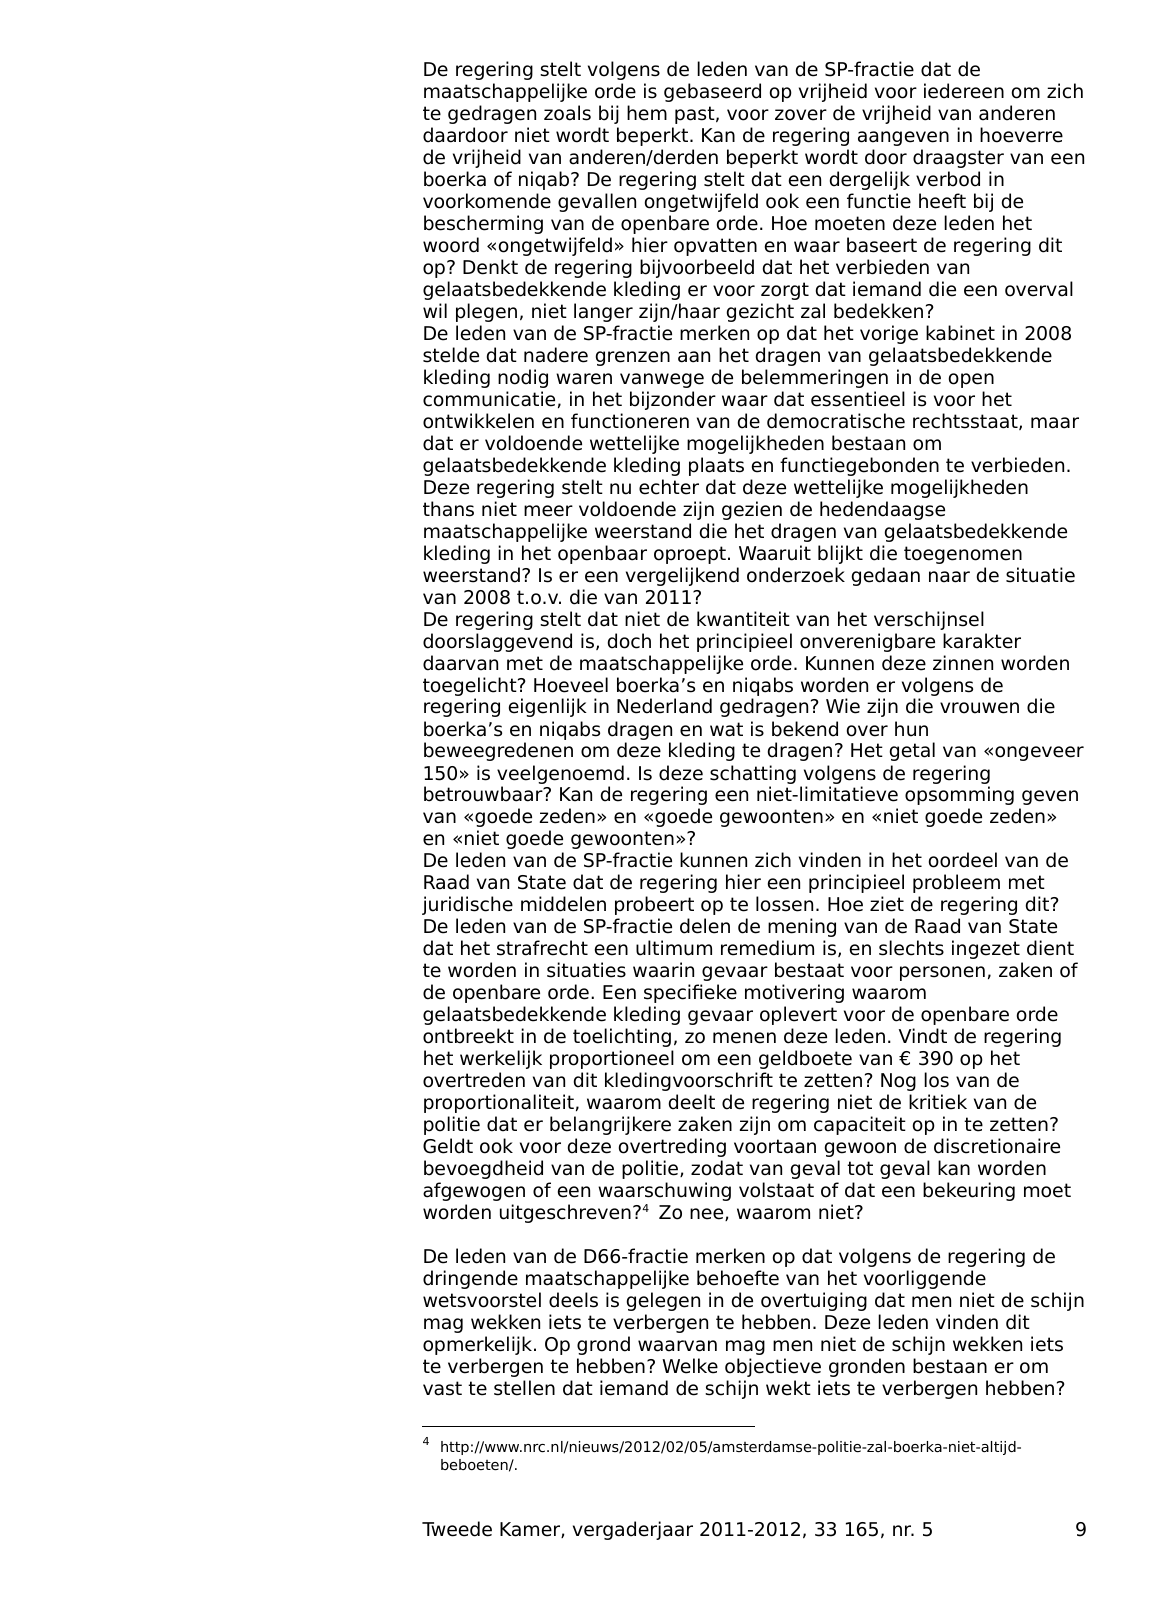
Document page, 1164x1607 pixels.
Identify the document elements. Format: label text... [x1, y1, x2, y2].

text De leden van de SP-fractie merken op dat het vorige kabinet in 2008 stelde dat nadere grenzen aan het dragen van gelaatsbedekkende kleding nodig waren vanwege de belemmeringen in de open communicatie, in het bijzonder waar dat essentieel is voor het ontwikkelen en functioneren van de democratische rechtsstaat, maar dat er voldoende wettelijke mogelijkheden bestaan om gelaatsbedekkende kleding plaats en functiegebonden te verbieden. Deze regering stelt nu echter dat deze wettelijke mogelijkheden thans niet meer voldoende zijn gezien de hedendaagse maatschappelijke weerstand die het dragen van gelaatsbedekkende kleding in het openbaar oproept. Waaruit blijkt die toegenomen weerstand? Is er een vergelijkend onderzoek gedaan naar de situatie van 2008 t.o.v. die van 2011? [422, 323, 1087, 608]
text De regering stelt volgens de leden van de SP-fractie dat de maatschappelijke orde is gebaseerd op vrijheid voor iedereen om zich te gedragen zoals bij hem past, voor zover de vrijheid van anderen daardoor niet wordt beperkt. Kan de regering aangeven in hoeverre de vrijheid van anderen/derden beperkt wordt door draagster van een boerka of niqab? De regering stelt dat een dergelijk verbod in voorkomende gevallen ongetwijfeld ook een functie heeft bij de bescherming van de openbare orde. Hoe moeten deze leden het woord «ongetwijfeld» hier opvatten en waar baseert de regering dit op? Denkt de regering bijvoorbeeld dat het verbieden van gelaatsbedekkende kleding er voor zorgt dat iemand die een overval wil plegen, niet langer zijn/haar gezicht zal bedekken? [422, 59, 1087, 323]
text De leden van de SP-fractie kunnen zich vinden in het oordeel van de Raad van State dat de regering hier een principieel probleem met juridische middelen probeert op te lossen. Hoe ziet de regering dit? [422, 850, 1087, 916]
text De regering stelt dat niet de kwantiteit van het verschijnsel doorslaggevend is, doch het principieel onverenigbare karakter daarvan met de maatschappelijke orde. Kunnen deze zinnen worden toegelicht? Hoeveel boerka’s en niqabs worden er volgens de regering eigenlijk in Nederland gedragen? Wie zijn die vrouwen die boerka’s en niqabs dragen en wat is bekend over hun beweegredenen om deze kleding te dragen? Het getal van «ongeveer 150» is veelgenoemd. Is deze schatting volgens de regering betrouwbaar? Kan de regering een niet-limitatieve opsomming geven van «goede zeden» en «goede gewoonten» en «niet goede zeden» en «niet goede gewoonten»? [422, 608, 1087, 850]
text http://www.nrc.nl/nieuws/2012/02/05/amsterdamse-politie-zal-boerka-niet-altijd-beboeten/. [422, 1435, 1087, 1474]
text De leden van de D66-fractie merken op dat volgens de regering de dringende maatschappelijke behoefte van het voorliggende wetsvoorstel deels is gelegen in de overtuiging dat men niet de schijn mag wekken iets te verbergen te hebben. Deze leden vinden dit opmerkelijk. Op grond waarvan mag men niet de schijn wekken iets te verbergen te hebben? Welke objectieve gronden bestaan er om vast te stellen dat iemand de schijn wekt iets te verbergen hebben? [422, 1246, 1087, 1400]
text De leden van de SP-fractie delen de mening van de Raad van State dat het strafrecht een ultimum remedium is, en slechts ingezet dient te worden in situaties waarin gevaar bestaat voor personen, zaken of de openbare orde. Een specifieke motivering waarom gelaatsbedekkende kleding gevaar oplevert voor de openbare orde ontbreekt in de toelichting, zo menen deze leden. Vindt de regering het werkelijk proportioneel om een geldboete van € 390 op het overtreden van dit kledingvoorschrift te zetten? Nog los van de proportionaliteit, waarom deelt de regering niet de kritiek van de politie dat er belangrijkere zaken zijn om capaciteit op in te zetten? Geldt ook voor deze overtreding voortaan gewoon de discretionaire bevoegdheid van de politie, zodat van geval tot geval kan worden afgewogen of een waarschuwing volstaat of dat een bekeuring moet worden uitgeschreven? Zo nee, waarom niet? [422, 916, 1087, 1224]
